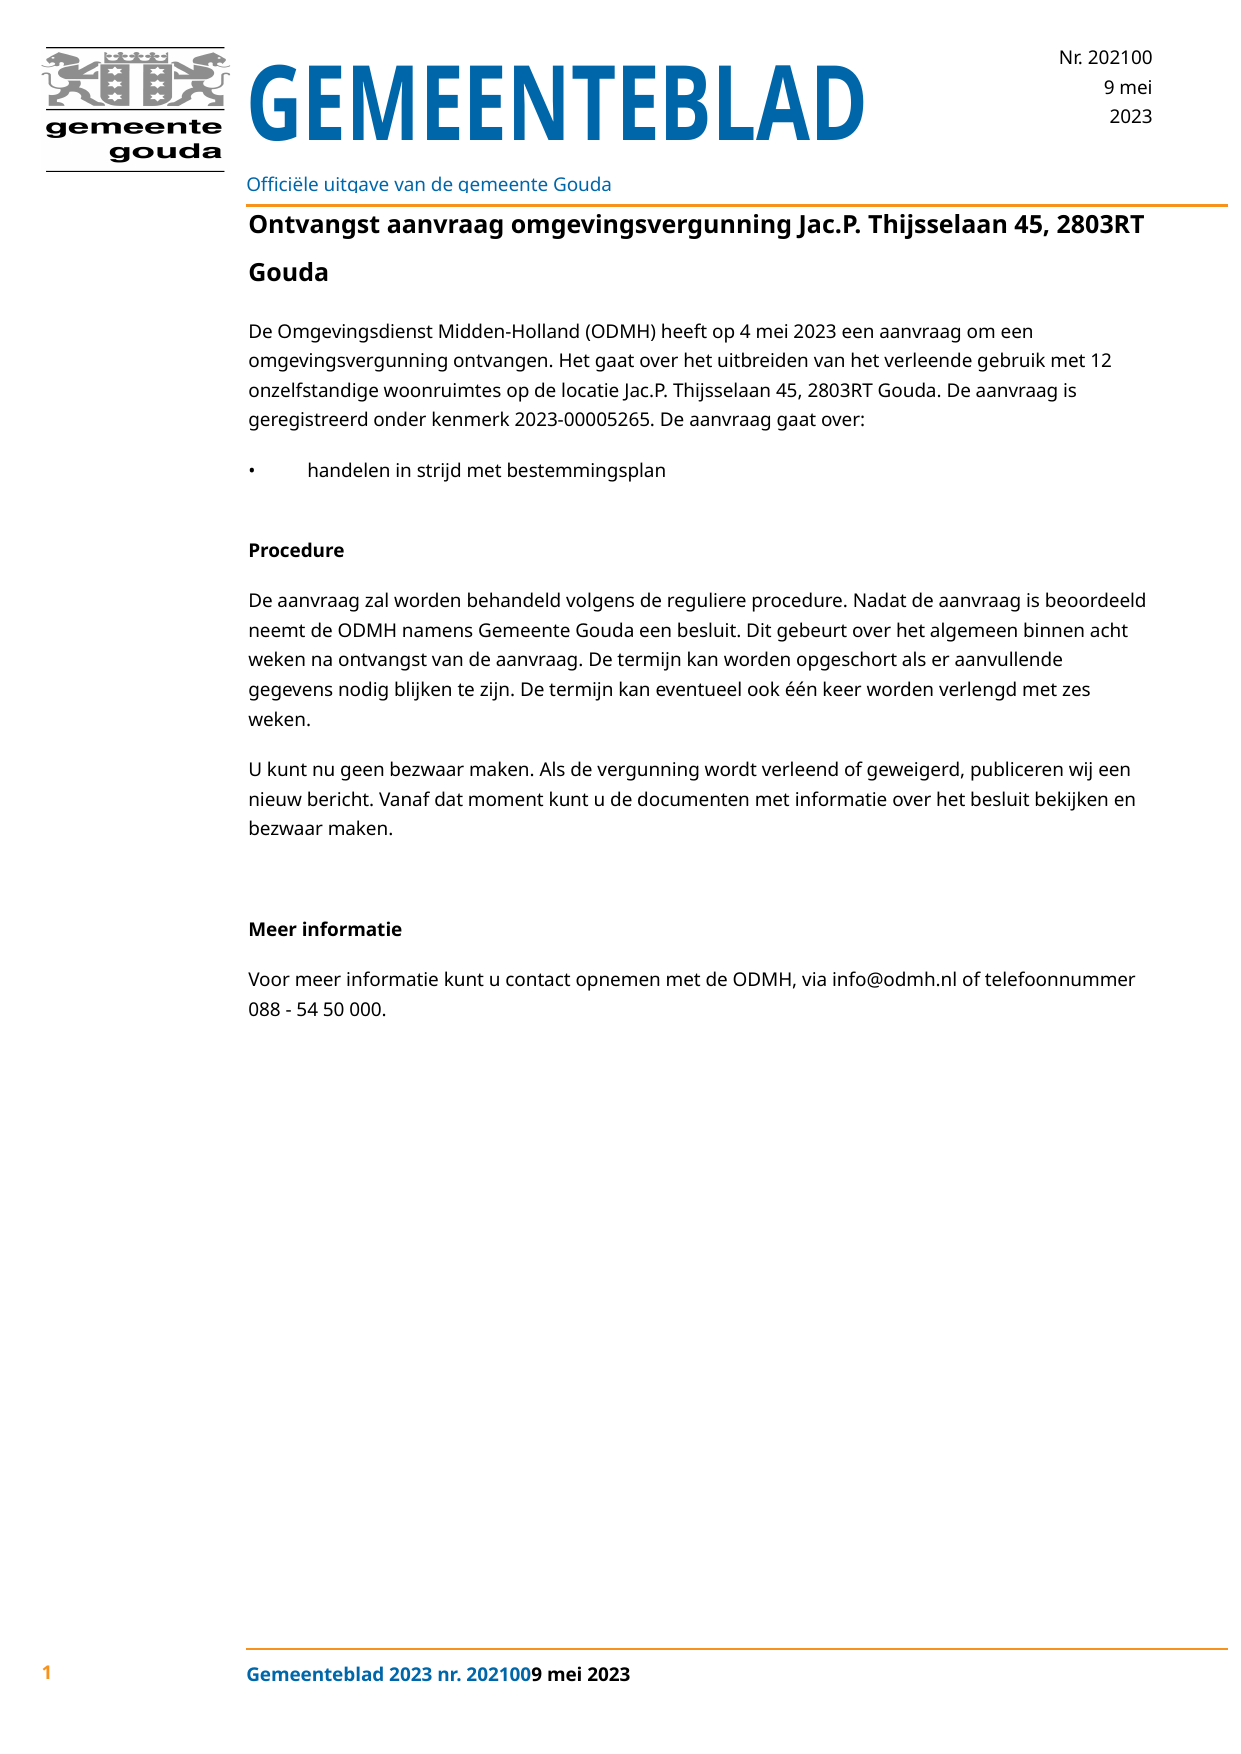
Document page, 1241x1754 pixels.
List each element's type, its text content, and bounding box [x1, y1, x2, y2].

text De aanvraag zal worden behandeld volgens de reguliere procedure. Nadat de aanvraag is beoordeeld neemt de ODMH namens Gemeente Gouda een besluit. Dit gebeurt over het algemeen binnen acht weken na ontvangst van de aanvraag. De termijn kan worden opgeschort als er aanvullende gegevens nodig blijken te zijn. De termijn kan eventueel ook één keer worden verlengd met zes weken. [248, 587, 1152, 732]
text Procedure [248, 537, 1152, 563]
picture [41, 47, 231, 172]
text Ontvangst aanvraag omgevingsvergunning Jac.P. Thijsselaan 45, 2803RT Gouda [248, 207, 1152, 288]
text Meer informatie [248, 916, 1152, 942]
list handelen in strijd met bestemmingsplan [248, 457, 1152, 483]
text De Omgevingsdienst Midden-Holland (ODMH) heeft op 4 mei 2023 een aanvraag om een omgevingsvergunning ontvangen. Het gaat over het uitbreiden van het verleende gebruik met 12 onzelfstandige woonruimtes op de locatie Jac.P. Thijsselaan 45, 2803RT Gouda. De aanvraag is geregistreerd onder kenmerk 2023-00005265. De aanvraag gaat over: [248, 318, 1152, 432]
text U kunt nu geen bezwaar maken. Als de vergunning wordt verleend of geweigerd, publiceren wij een nieuw bericht. Vanaf dat moment kunt u de documenten met informatie over het besluit bekijken en bezwaar maken. [248, 756, 1152, 841]
text Voor meer informatie kunt u contact opnemen met de ODMH, via info@odmh.nl of telefoonnummer 088 - 54 50 000. [248, 967, 1152, 1022]
